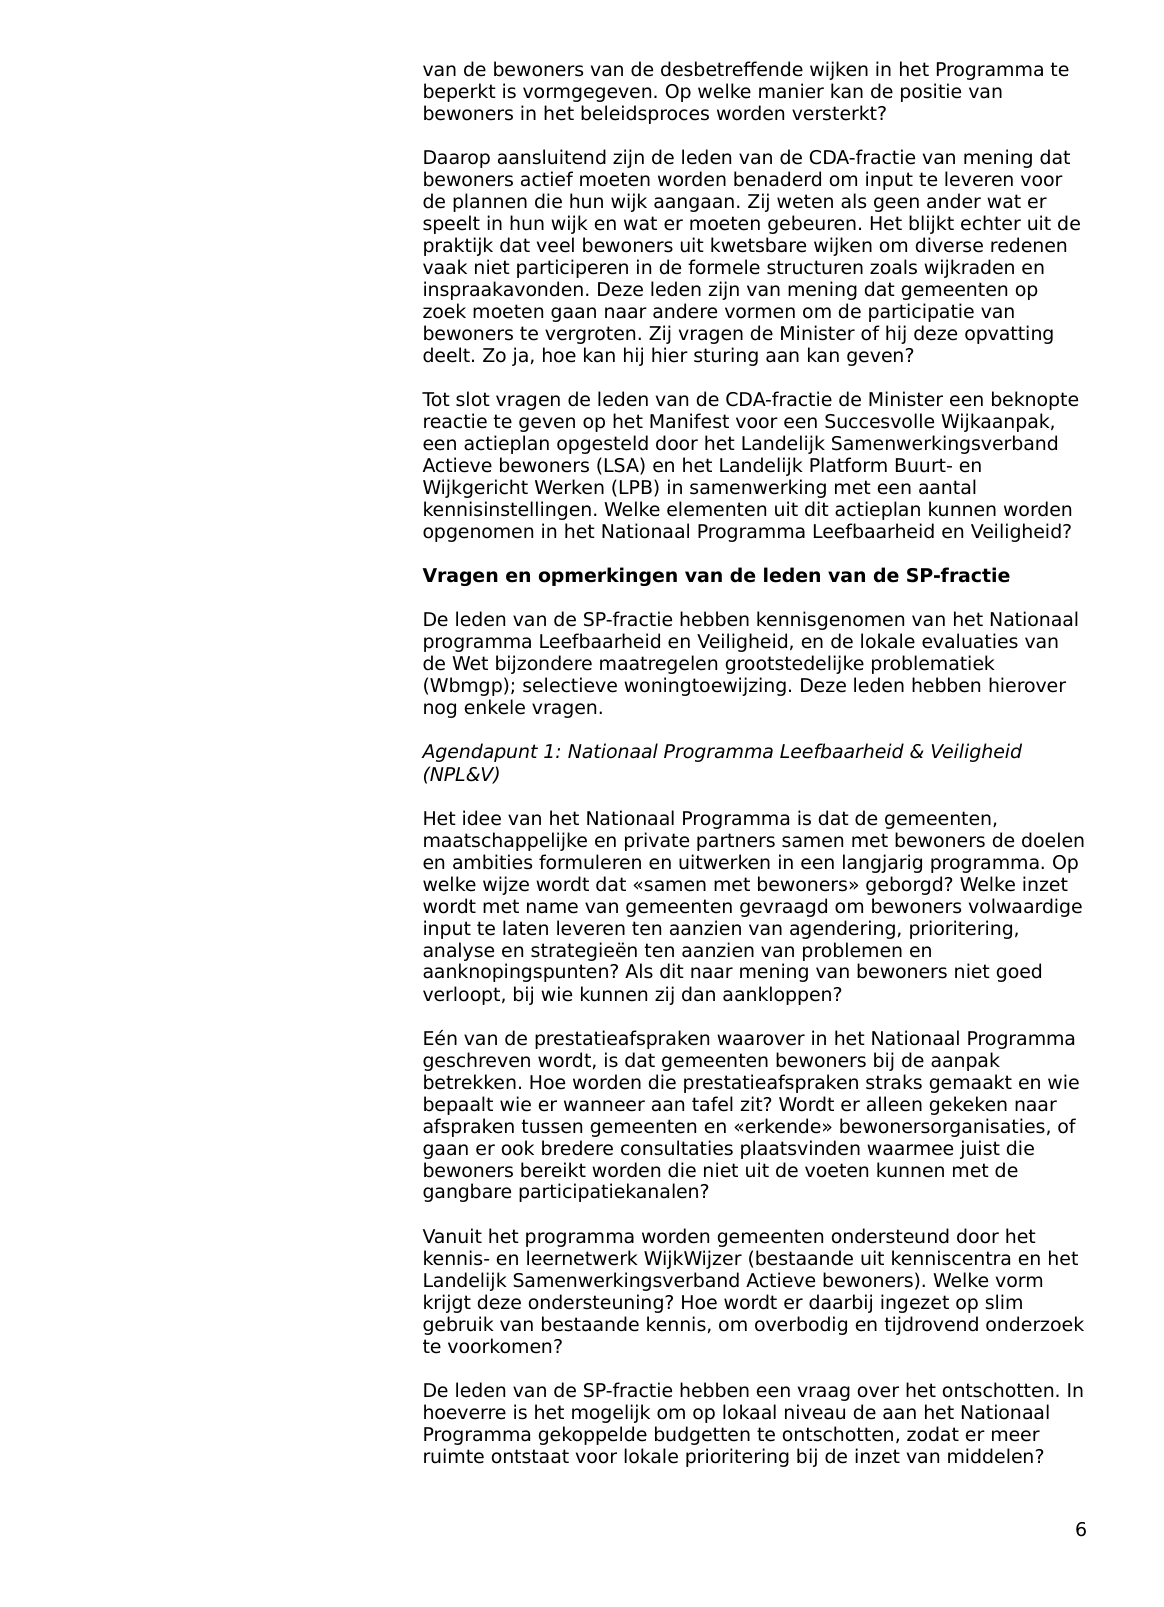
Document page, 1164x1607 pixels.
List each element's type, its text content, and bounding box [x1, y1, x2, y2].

subtitle Vragen en opmerkingen van de leden van de SP-fractie [422, 565, 1087, 587]
text Daarop aansluitend zijn de leden van de CDA-fractie van mening dat bewoners actief moeten worden benaderd om input te leveren voor de plannen die hun wijk aangaan. Zij weten als geen ander wat er speelt in hun wijk en wat er moeten gebeuren. Het blijkt echter uit de praktijk dat veel bewoners uit kwetsbare wijken om diverse redenen vaak niet participeren in de formele structuren zoals wijkraden en inspraakavonden. Deze leden zijn van mening dat gemeenten op zoek moeten gaan naar andere vormen om de participatie van bewoners te vergroten. Zij vragen de Minister of hij deze opvatting deelt. Zo ja, hoe kan hij hier sturing aan kan geven? [422, 147, 1087, 367]
text Tot slot vragen de leden van de CDA-fractie de Minister een beknopte reactie te geven op het Manifest voor een Succesvolle Wijkaanpak, een actieplan opgesteld door het Landelijk Samenwerkingsverband Actieve bewoners (LSA) en het Landelijk Platform Buurt- en Wijkgericht Werken (LPB) in samenwerking met een aantal kennisinstellingen. Welke elementen uit dit actieplan kunnen worden opgenomen in het Nationaal Programma Leefbaarheid en Veiligheid? [422, 389, 1087, 543]
text De leden van de SP-fractie hebben kennisgenomen van het Nationaal programma Leefbaarheid en Veiligheid, en de lokale evaluaties van de Wet bijzondere maatregelen grootstedelijke problematiek (Wbmgp); selectieve woningtoewijzing. Deze leden hebben hierover nog enkele vragen. [422, 609, 1087, 719]
subtitle Agendapunt 1: Nationaal Programma Leefbaarheid & Veiligheid (NPL&V) [422, 741, 1087, 785]
text Eén van de prestatieafspraken waarover in het Nationaal Programma geschreven wordt, is dat gemeenten bewoners bij de aanpak betrekken. Hoe worden die prestatieafspraken straks gemaakt en wie bepaalt wie er wanneer aan tafel zit? Wordt er alleen gekeken naar afspraken tussen gemeenten en «erkende» bewonersorganisaties, of gaan er ook bredere consultaties plaatsvinden waarmee juist die bewoners bereikt worden die niet uit de voeten kunnen met de gangbare participatiekanalen? [422, 1028, 1087, 1203]
text van de bewoners van de desbetreffende wijken in het Programma te beperkt is vormgegeven. Op welke manier kan de positie van bewoners in het beleidsproces worden versterkt? [422, 59, 1087, 125]
text Vanuit het programma worden gemeenten ondersteund door het kennis- en leernetwerk WijkWijzer (bestaande uit kenniscentra en het Landelijk Samenwerkingsverband Actieve bewoners). Welke vorm krijgt deze ondersteuning? Hoe wordt er daarbij ingezet op slim gebruik van bestaande kennis, om overbodig en tijdrovend onderzoek te voorkomen? [422, 1226, 1087, 1357]
text De leden van de SP-fractie hebben een vraag over het ontschotten. In hoeverre is het mogelijk om op lokaal niveau de aan het Nationaal Programma gekoppelde budgetten te ontschotten, zodat er meer ruimte ontstaat voor lokale prioritering bij de inzet van middelen? [422, 1380, 1087, 1468]
text Het idee van het Nationaal Programma is dat de gemeenten, maatschappelijke en private partners samen met bewoners de doelen en ambities formuleren en uitwerken in een langjarig programma. Op welke wijze wordt dat «samen met bewoners» geborgd? Welke inzet wordt met name van gemeenten gevraagd om bewoners volwaardige input te laten leveren ten aanzien van agendering, prioritering, analyse en strategieën ten aanzien van problemen en aanknopingspunten? Als dit naar mening van bewoners niet goed verloopt, bij wie kunnen zij dan aankloppen? [422, 808, 1087, 1005]
